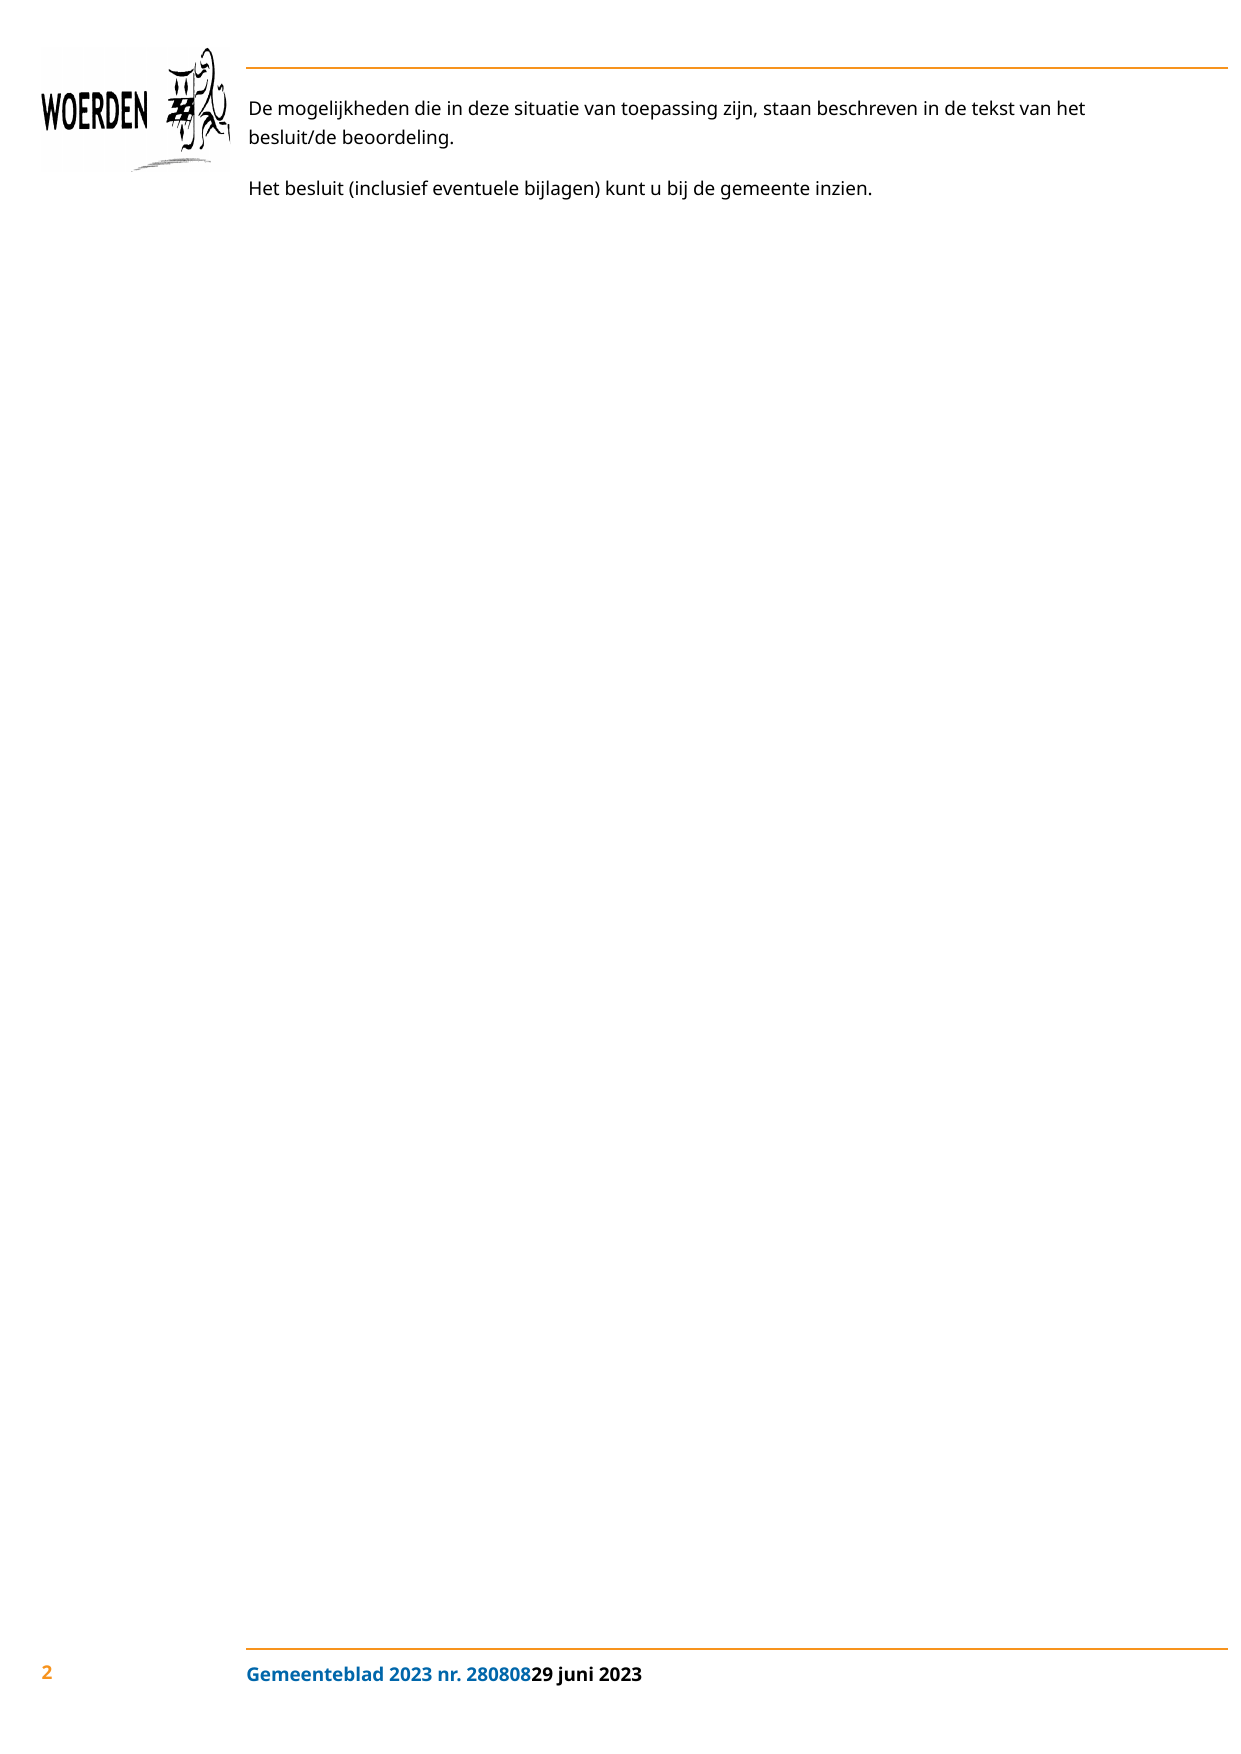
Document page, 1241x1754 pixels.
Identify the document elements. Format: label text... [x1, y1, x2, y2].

picture [41, 47, 231, 172]
text De mogelijkheden die in deze situatie van toepassing zijn, staan beschreven in de tekst van het besluit/de beoordeling. [248, 95, 1152, 150]
text Het besluit (inclusief eventuele bijlagen) kunt u bij de gemeente inzien. [248, 175, 1152, 201]
